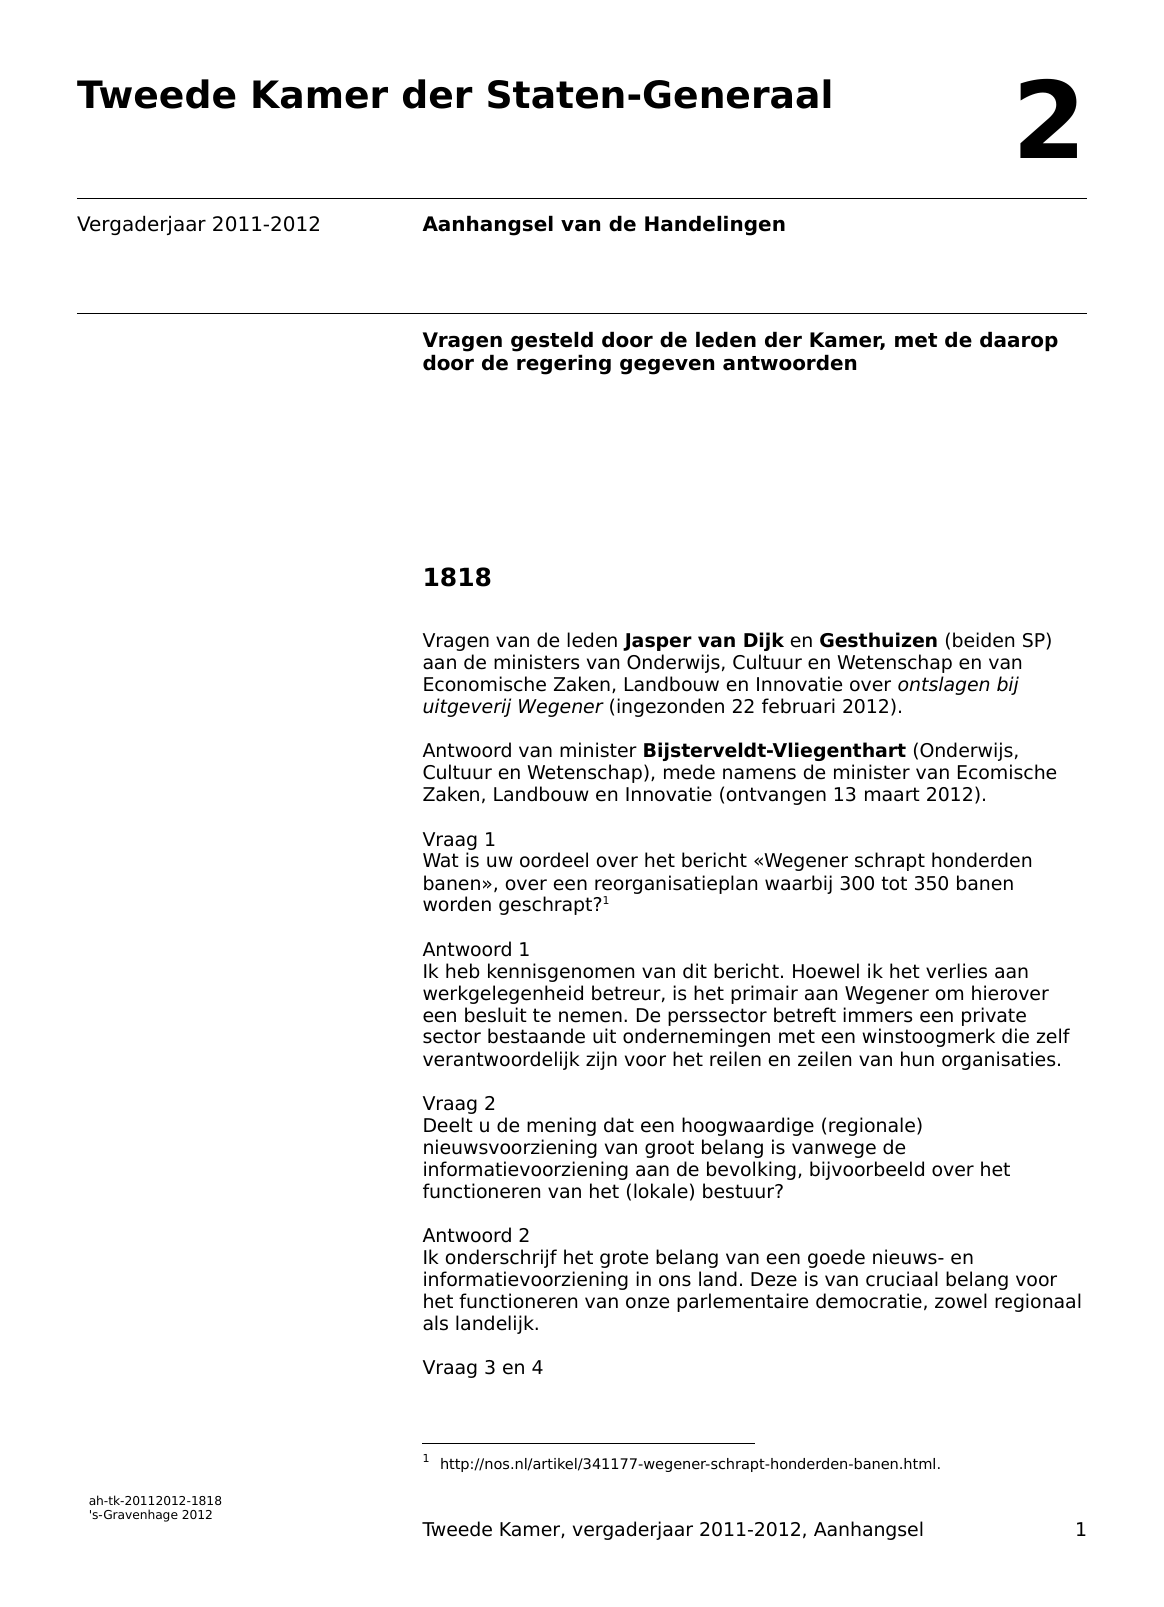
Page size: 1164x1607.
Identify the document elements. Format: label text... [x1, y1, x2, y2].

text 1818 [422, 563, 1087, 592]
table_header 2 [886, 59, 1087, 198]
text Antwoord 2 [422, 1225, 1087, 1247]
table_cell Aanhangsel van de Handelingen [422, 199, 1087, 313]
text http://nos.nl/artikel/341177-wegener-schrapt-honderden-banen.html. [422, 1452, 1087, 1474]
table_cell [77, 314, 422, 375]
table_header Tweede Kamer der Staten-Generaal [77, 59, 886, 198]
text Vraag 3 en 4 [422, 1357, 1087, 1379]
text 's-Gravenhage 2012 [88, 1508, 323, 1522]
text Vraag 2 [422, 1093, 1087, 1114]
text Vragen van de leden Jasper van Dijk en Gesthuizen (beiden SP) aan de ministers van Onderwijs, Cultuur en Wetenschap en van Economische Zaken, Landbouw en Innovatie over ontslagen bij uitgeverij Wegener (ingezonden 22 februari 2012). [422, 630, 1087, 718]
table_cell Vergaderjaar 2011-2012 [77, 199, 422, 313]
table_cell Vragen gesteld door de leden der Kamer, met de daarop door de regering gegeven antwoorden [422, 314, 1087, 375]
text Deelt u de mening dat een hoogwaardige (regionale) nieuwsvoorziening van groot belang is vanwege de informatievoorziening aan de bevolking, bijvoorbeeld over het functioneren van het (lokale) bestuur? [422, 1114, 1087, 1202]
text Ik heb kennisgenomen van dit bericht. Hoewel ik het verlies aan werkgelegenheid betreur, is het primair aan Wegener om hierover een besluit te nemen. De perssector betreft immers een private sector bestaande uit ondernemingen met een winstoogmerk die zelf verantwoordelijk zijn voor het reilen en zeilen van hun organisaties. [422, 961, 1087, 1070]
text Antwoord van minister Bijsterveldt-Vliegenthart (Onderwijs, Cultuur en Wetenschap), mede namens de minister van Ecomische Zaken, Landbouw en Innovatie (ontvangen 13 maart 2012). [422, 740, 1087, 806]
text Wat is uw oordeel over het bericht «Wegener schrapt honderden banen», over een reorganisatieplan waarbij 300 tot 350 banen worden geschrapt? [422, 850, 1087, 916]
text Vraag 1 [422, 828, 1087, 850]
text Antwoord 1 [422, 938, 1087, 961]
text Ik onderschrijf het grote belang van een goede nieuws- en informatievoorziening in ons land. Deze is van cruciaal belang voor het functioneren van onze parlementaire democratie, zowel regionaal als landelijk. [422, 1247, 1087, 1334]
text ah-tk-20112012-1818 [88, 1494, 323, 1508]
